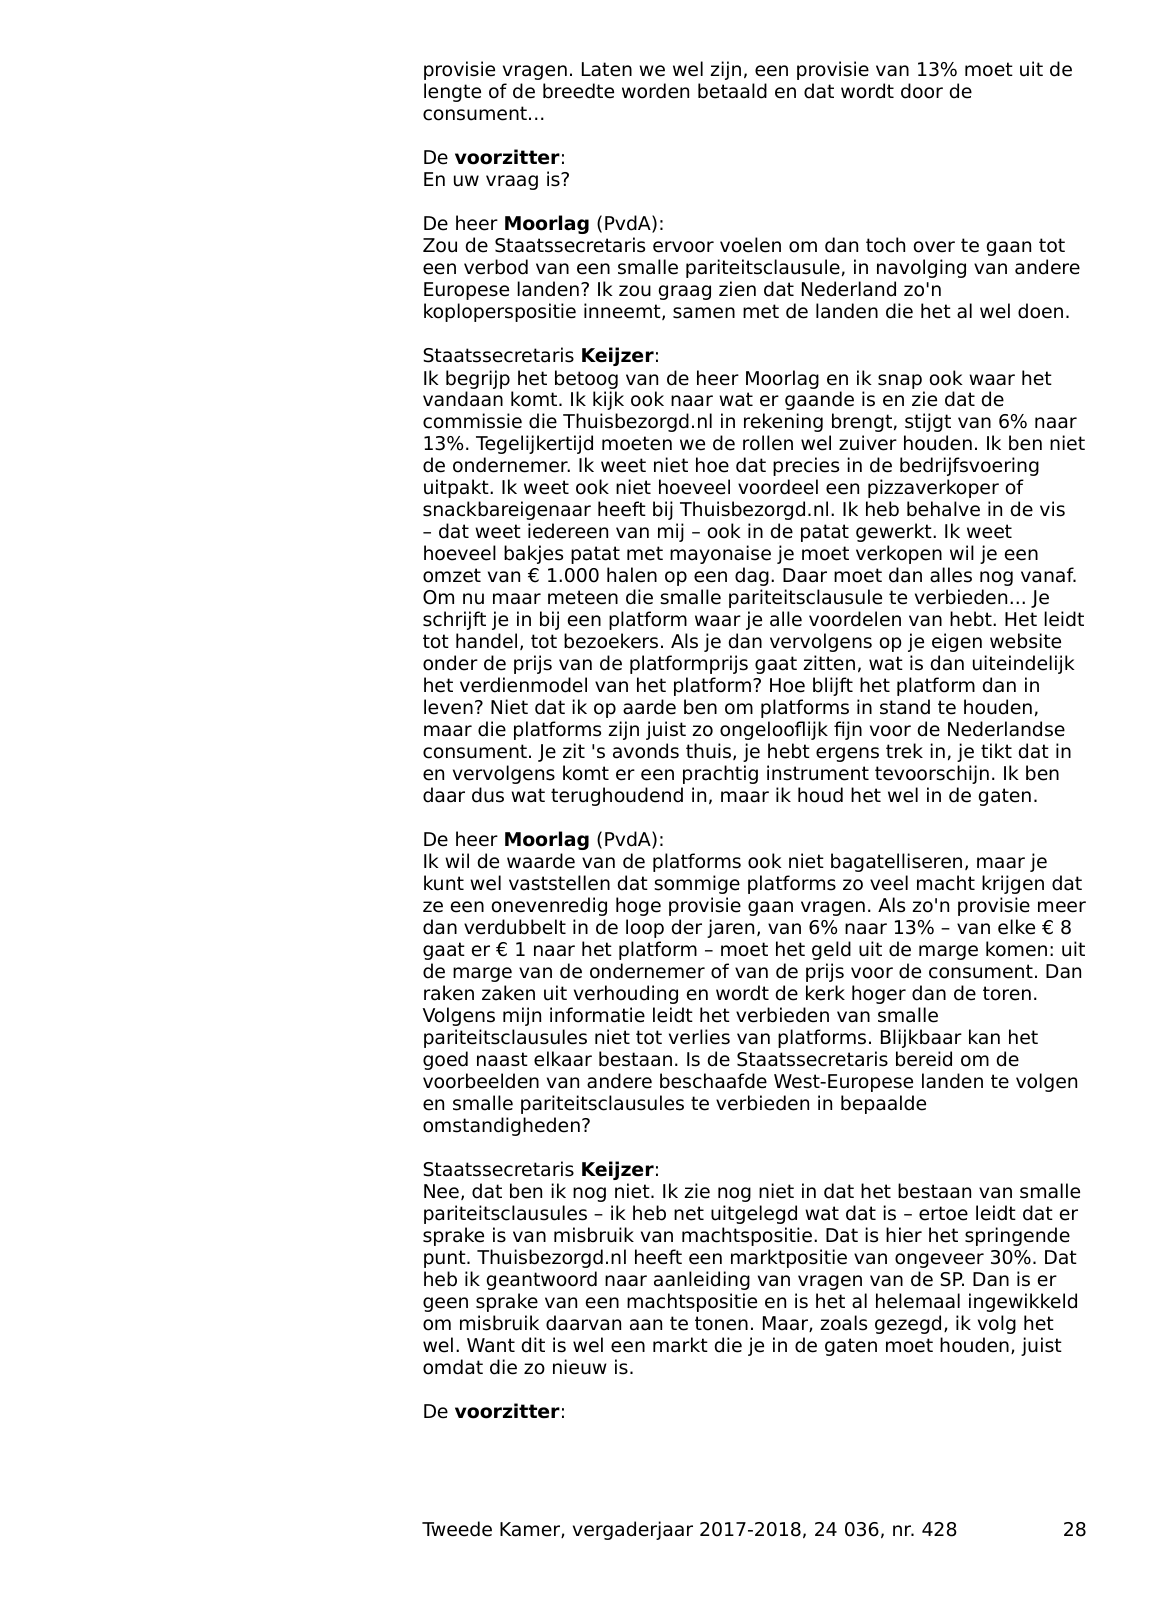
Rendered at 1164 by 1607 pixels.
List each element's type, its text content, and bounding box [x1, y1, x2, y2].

text Staatssecretaris Keijzer: [422, 1159, 1087, 1181]
text De heer Moorlag (PvdA): [422, 829, 1087, 851]
text En uw vraag is? [422, 169, 1087, 191]
text provisie vragen. Laten we wel zijn, een provisie van 13% moet uit de lengte of de breedte worden betaald en dat wordt door de consument... [422, 59, 1087, 125]
text Ik wil de waarde van de platforms ook niet bagatelliseren, maar je kunt wel vaststellen dat sommige platforms zo veel macht krijgen dat ze een onevenredig hoge provisie gaan vragen. Als zo'n provisie meer dan verdubbelt in de loop der jaren, van 6% naar 13% – van elke € 8 gaat er € 1 naar het platform – moet het geld uit de marge komen: uit de marge van de ondernemer of van de prijs voor de consument. Dan raken zaken uit verhouding en wordt de kerk hoger dan de toren. Volgens mijn informatie leidt het verbieden van smalle pariteitsclausules niet tot verlies van platforms. Blijkbaar kan het goed naast elkaar bestaan. Is de Staatssecretaris bereid om de voorbeelden van andere beschaafde West-Europese landen te volgen en smalle pariteitsclausules te verbieden in bepaalde omstandigheden? [422, 851, 1087, 1137]
text Nee, dat ben ik nog niet. Ik zie nog niet in dat het bestaan van smalle pariteitsclausules – ik heb net uitgelegd wat dat is – ertoe leidt dat er sprake is van misbruik van machtspositie. Dat is hier het springende punt. Thuisbezorgd.nl heeft een marktpositie van ongeveer 30%. Dat heb ik geantwoord naar aanleiding van vragen van de SP. Dan is er geen sprake van een machtspositie en is het al helemaal ingewikkeld om misbruik daarvan aan te tonen. Maar, zoals gezegd, ik volg het wel. Want dit is wel een markt die je in de gaten moet houden, juist omdat die zo nieuw is. [422, 1181, 1087, 1379]
text Staatssecretaris Keijzer: [422, 345, 1087, 367]
text Zou de Staatssecretaris ervoor voelen om dan toch over te gaan tot een verbod van een smalle pariteitsclausule, in navolging van andere Europese landen? Ik zou graag zien dat Nederland zo'n koploperspositie inneemt, samen met de landen die het al wel doen. [422, 235, 1087, 323]
text De voorzitter: [422, 1401, 1087, 1423]
text De heer Moorlag (PvdA): [422, 213, 1087, 235]
text Ik begrijp het betoog van de heer Moorlag en ik snap ook waar het vandaan komt. Ik kijk ook naar wat er gaande is en zie dat de commissie die Thuisbezorgd.nl in rekening brengt, stijgt van 6% naar 13%. Tegelijkertijd moeten we de rollen wel zuiver houden. Ik ben niet de ondernemer. Ik weet niet hoe dat precies in de bedrijfsvoering uitpakt. Ik weet ook niet hoeveel voordeel een pizzaverkoper of snackbareigenaar heeft bij Thuisbezorgd.nl. Ik heb behalve in de vis – dat weet iedereen van mij – ook in de patat gewerkt. Ik weet hoeveel bakjes patat met mayonaise je moet verkopen wil je een omzet van € 1.000 halen op een dag. Daar moet dan alles nog vanaf. Om nu maar meteen die smalle pariteitsclausule te verbieden... Je schrijft je in bij een platform waar je alle voordelen van hebt. Het leidt tot handel, tot bezoekers. Als je dan vervolgens op je eigen website onder de prijs van de platformprijs gaat zitten, wat is dan uiteindelijk het verdienmodel van het platform? Hoe blijft het platform dan in leven? Niet dat ik op aarde ben om platforms in stand te houden, maar die platforms zijn juist zo ongelooflijk fijn voor de Nederlandse consument. Je zit 's avonds thuis, je hebt ergens trek in, je tikt dat in en vervolgens komt er een prachtig instrument tevoorschijn. Ik ben daar dus wat terughoudend in, maar ik houd het wel in de gaten. [422, 367, 1087, 807]
text De voorzitter: [422, 147, 1087, 169]
